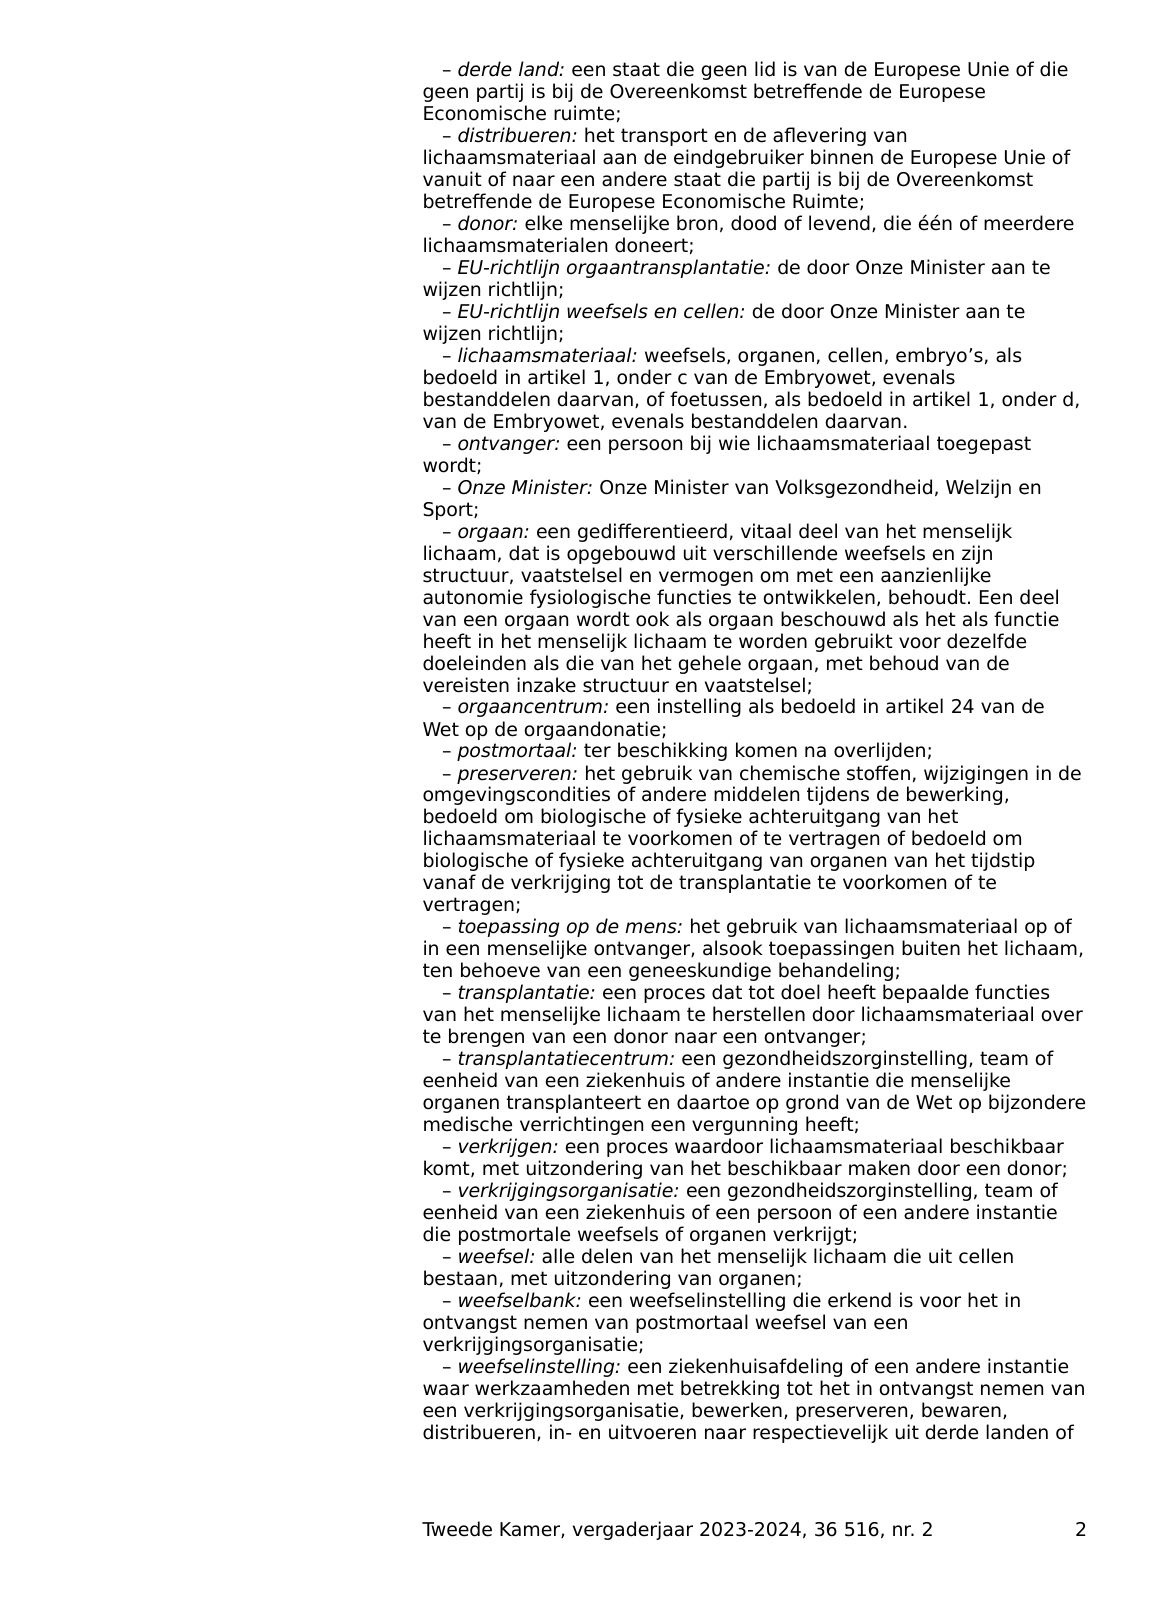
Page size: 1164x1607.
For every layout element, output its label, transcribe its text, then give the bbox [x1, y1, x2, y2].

text – distribueren: het transport en de aflevering van lichaamsmateriaal aan de eindgebruiker binnen de Europese Unie of vanuit of naar een andere staat die partij is bij de Overeenkomst betreffende de Europese Economische Ruimte; [422, 125, 1087, 213]
text – verkrijgen: een proces waardoor lichaamsmateriaal beschikbaar komt, met uitzondering van het beschikbaar maken door een donor; [422, 1136, 1087, 1180]
text – EU-richtlijn orgaantransplantatie: de door Onze Minister aan te wijzen richtlijn; [422, 257, 1087, 301]
text – weefsel: alle delen van het menselijk lichaam die uit cellen bestaan, met uitzondering van organen; [422, 1246, 1087, 1290]
text – postmortaal: ter beschikking komen na overlijden; [422, 740, 1087, 762]
text – EU-richtlijn weefsels en cellen: de door Onze Minister aan te wijzen richtlijn; [422, 301, 1087, 345]
text – verkrijgingsorganisatie: een gezondheidszorginstelling, team of eenheid van een ziekenhuis of een persoon of een andere instantie die postmortale weefsels of organen verkrijgt; [422, 1180, 1087, 1246]
text – Onze Minister: Onze Minister van Volksgezondheid, Welzijn en Sport; [422, 477, 1087, 521]
text – ontvanger: een persoon bij wie lichaamsmateriaal toegepast wordt; [422, 433, 1087, 477]
text – transplantatie: een proces dat tot doel heeft bepaalde functies van het menselijke lichaam te herstellen door lichaamsmateriaal over te brengen van een donor naar een ontvanger; [422, 982, 1087, 1048]
text – donor: elke menselijke bron, dood of levend, die één of meerdere lichaamsmaterialen doneert; [422, 213, 1087, 257]
text – preserveren: het gebruik van chemische stoffen, wijzigingen in de omgevingscondities of andere middelen tijdens de bewerking, bedoeld om biologische of fysieke achteruitgang van het lichaamsmateriaal te voorkomen of te vertragen of bedoeld om biologische of fysieke achteruitgang van organen van het tijdstip vanaf de verkrijging tot de transplantatie te voorkomen of te vertragen; [422, 762, 1087, 916]
text – transplantatiecentrum: een gezondheidszorginstelling, team of eenheid van een ziekenhuis of andere instantie die menselijke organen transplanteert en daartoe op grond van de Wet op bijzondere medische verrichtingen een vergunning heeft; [422, 1048, 1087, 1136]
text – orgaancentrum: een instelling als bedoeld in artikel 24 van de Wet op de orgaandonatie; [422, 696, 1087, 740]
text – derde land: een staat die geen lid is van de Europese Unie of die geen partij is bij de Overeenkomst betreffende de Europese Economische ruimte; [422, 59, 1087, 125]
text – weefselbank: een weefselinstelling die erkend is voor het in ontvangst nemen van postmortaal weefsel van een verkrijgingsorganisatie; [422, 1290, 1087, 1356]
text – orgaan: een gedifferentieerd, vitaal deel van het menselijk lichaam, dat is opgebouwd uit verschillende weefsels en zijn structuur, vaatstelsel en vermogen om met een aanzienlijke autonomie fysiologische functies te ontwikkelen, behoudt. Een deel van een orgaan wordt ook als orgaan beschouwd als het als functie heeft in het menselijk lichaam te worden gebruikt voor dezelfde doeleinden als die van het gehele orgaan, met behoud van de vereisten inzake structuur en vaatstelsel; [422, 521, 1087, 696]
text – weefselinstelling: een ziekenhuisafdeling of een andere instantie waar werkzaamheden met betrekking tot het in ontvangst nemen van een verkrijgingsorganisatie, bewerken, preserveren, bewaren, distribueren, in- en uitvoeren naar respectievelijk uit derde landen of [422, 1356, 1087, 1444]
text – toepassing op de mens: het gebruik van lichaamsmateriaal op of in een menselijke ontvanger, alsook toepassingen buiten het lichaam, ten behoeve van een geneeskundige behandeling; [422, 916, 1087, 982]
text – lichaamsmateriaal: weefsels, organen, cellen, embryo’s, als bedoeld in artikel 1, onder c van de Embryowet, evenals bestanddelen daarvan, of foetussen, als bedoeld in artikel 1, onder d, van de Embryowet, evenals bestanddelen daarvan. [422, 345, 1087, 433]
